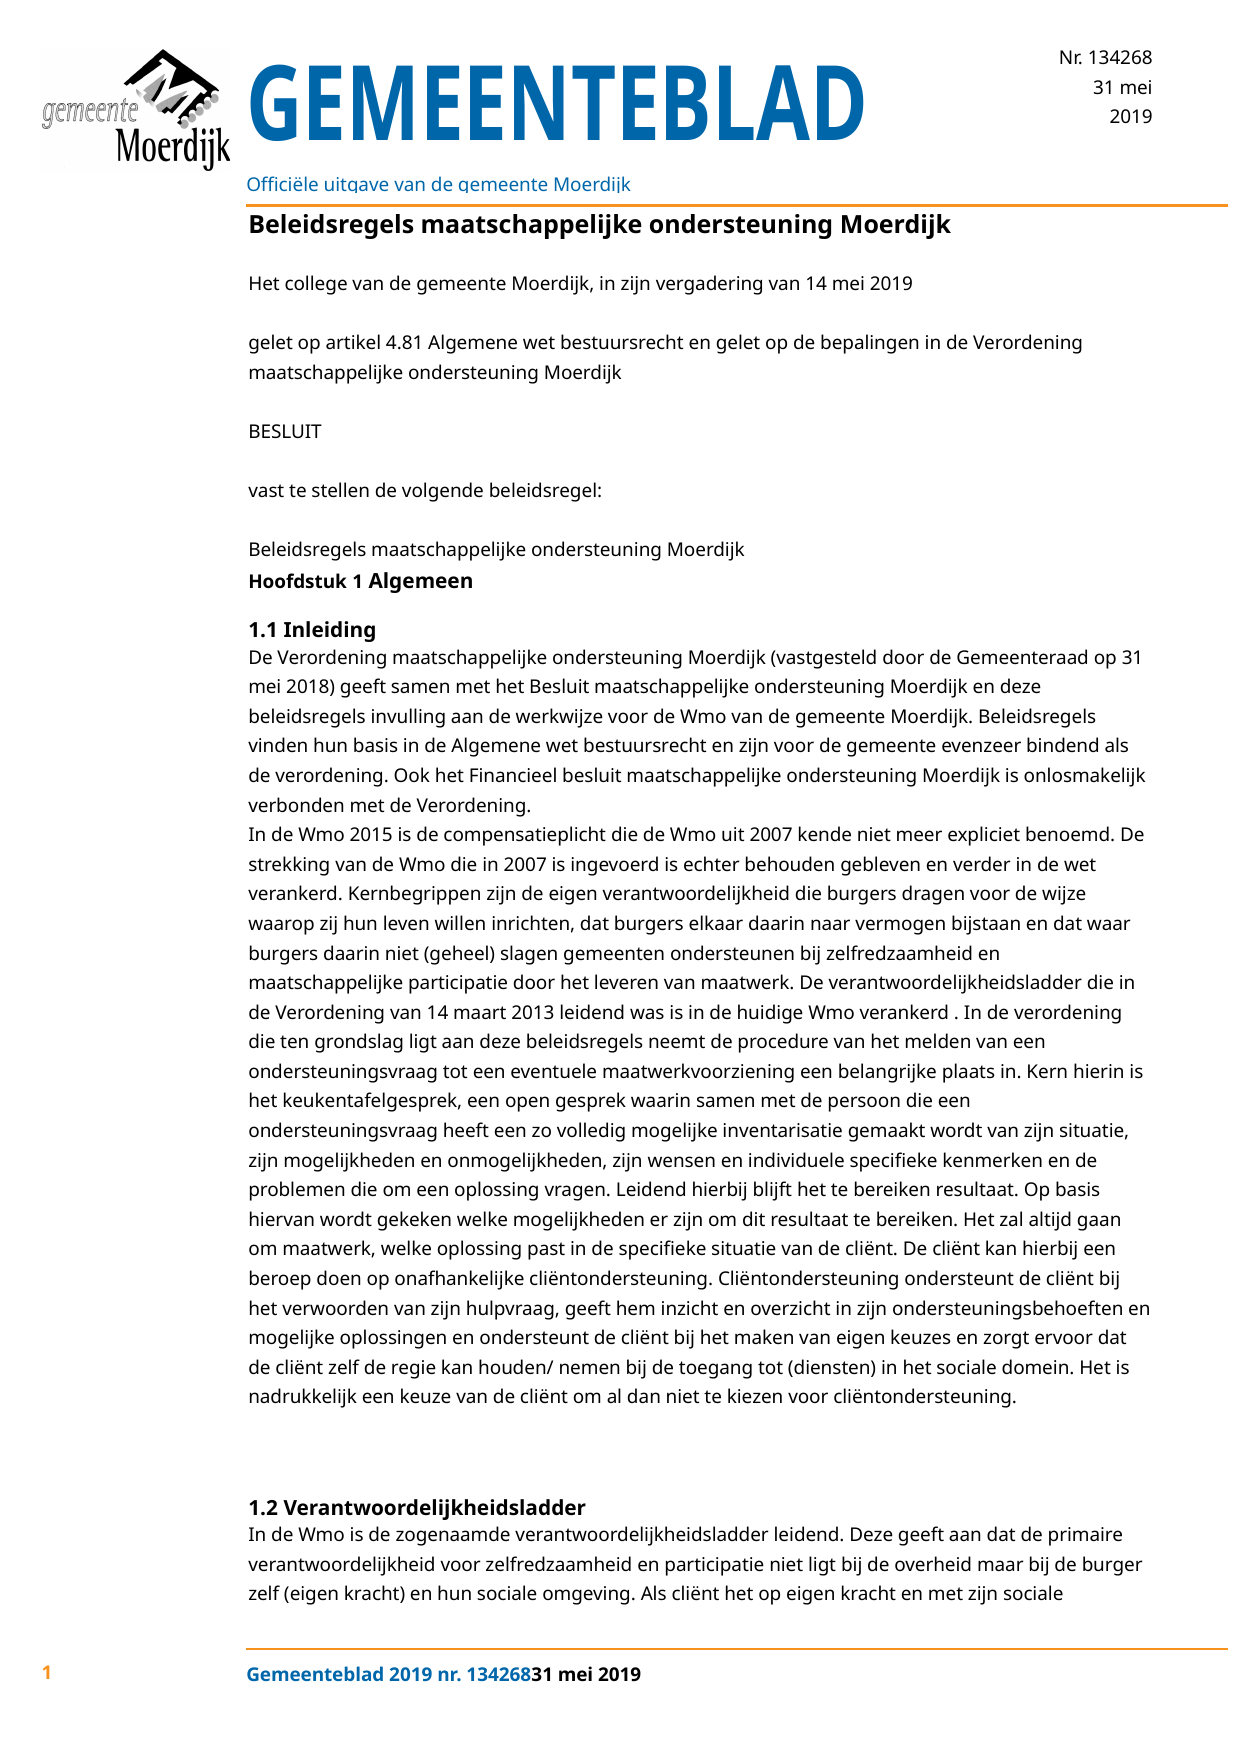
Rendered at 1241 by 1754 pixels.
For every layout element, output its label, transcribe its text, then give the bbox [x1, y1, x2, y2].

text Hoofdstuk 1 Algemeen [248, 566, 1152, 594]
text In de Wmo 2015 is de compensatieplicht die de Wmo uit 2007 kende niet meer expliciet benoemd. De strekking van de Wmo die in 2007 is ingevoerd is echter behouden gebleven en verder in de wet verankerd. Kernbegrippen zijn de eigen verantwoordelijkheid die burgers dragen voor de wijze waarop zij hun leven willen inrichten, dat burgers elkaar daarin naar vermogen bijstaan en dat waar burgers daarin niet (geheel) slagen gemeenten ondersteunen bij zelfredzaamheid en maatschappelijke participatie door het leveren van maatwerk. De verantwoordelijkheidsladder die in de Verordening van 14 maart 2013 leidend was is in de huidige Wmo verankerd . In de verordening die ten grondslag ligt aan deze beleidsregels neemt de procedure van het melden van een ondersteuningsvraag tot een eventuele maatwerkvoorziening een belangrijke plaats in. Kern hierin is het keukentafelgesprek, een open gesprek waarin samen met de persoon die een ondersteuningsvraag heeft een zo volledig mogelijke inventarisatie gemaakt wordt van zijn situatie, zijn mogelijkheden en onmogelijkheden, zijn wensen en individuele specifieke kenmerken en de problemen die om een oplossing vragen. Leidend hierbij blijft het te bereiken resultaat. Op basis hiervan wordt gekeken welke mogelijkheden er zijn om dit resultaat te bereiken. Het zal altijd gaan om maatwerk, welke oplossing past in de specifieke situatie van de cliënt. De cliënt kan hierbij een beroep doen op onafhankelijke cliëntondersteuning. Cliëntondersteuning ondersteunt de cliënt bij het verwoorden van zijn hulpvraag, geeft hem inzicht en overzicht in zijn ondersteuningsbehoeften en mogelijke oplossingen en ondersteunt de cliënt bij het maken van eigen keuzes en zorgt ervoor dat de cliënt zelf de regie kan houden/ nemen bij de toegang tot (diensten) in het sociale domein. Het is nadrukkelijk een keuze van de cliënt om al dan niet te kiezen voor cliëntondersteuning. [248, 821, 1152, 1409]
text 1.1 Inleiding [248, 615, 1152, 644]
text Beleidsregels maatschappelijke ondersteuning Moerdijk [248, 537, 1152, 562]
text vast te stellen de volgende beleidsregel: [248, 477, 1152, 503]
text In de Wmo is de zogenaamde verantwoordelijkheidsladder leidend. Deze geeft aan dat de primaire verantwoordelijkheid voor zelfredzaamheid en participatie niet ligt bij de overheid maar bij de burger zelf (eigen kracht) en hun sociale omgeving. Als cliënt het op eigen kracht en met zijn sociale [248, 1521, 1152, 1606]
text BESLUIT [248, 418, 1152, 444]
text De Verordening maatschappelijke ondersteuning Moerdijk (vastgesteld door de Gemeenteraad op 31 mei 2018) geeft samen met het Besluit maatschappelijke ondersteuning Moerdijk en deze beleidsregels invulling aan de werkwijze voor de Wmo van de gemeente Moerdijk. Beleidsregels vinden hun basis in de Algemene wet bestuursrecht en zijn voor de gemeente evenzeer bindend als de verordening. Ook het Financieel besluit maatschappelijke ondersteuning Moerdijk is onlosmakelijk verbonden met de Verordening. [248, 644, 1152, 817]
text 1.2 Verantwoordelijkheidsladder [248, 1493, 1152, 1521]
text gelet op artikel 4.81 Algemene wet bestuursrecht en gelet op de bepalingen in de Verordening maatschappelijke ondersteuning Moerdijk [248, 329, 1152, 385]
picture [41, 47, 231, 172]
text Beleidsregels maatschappelijke ondersteuning Moerdijk [248, 207, 1152, 241]
text Het college van de gemeente Moerdijk, in zijn vergadering van 14 mei 2019 [248, 270, 1152, 296]
